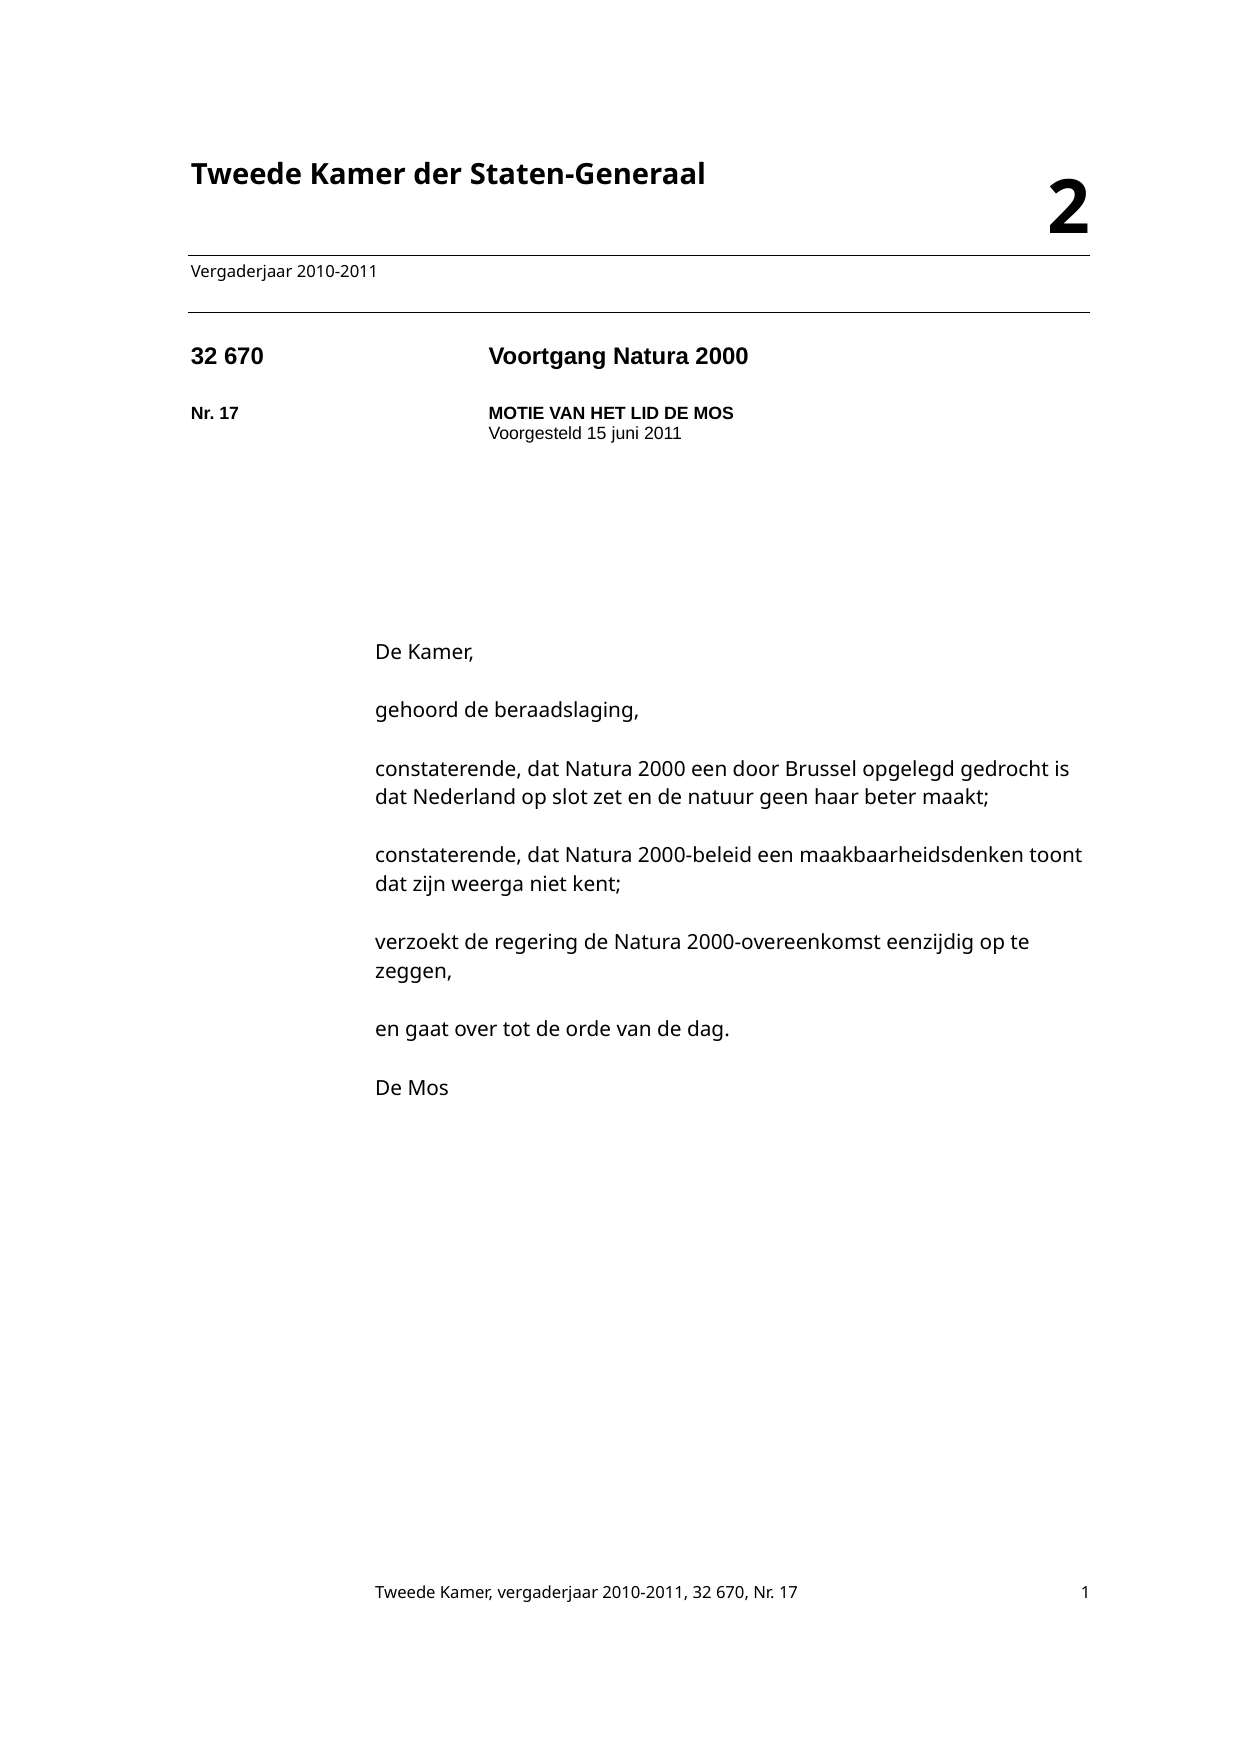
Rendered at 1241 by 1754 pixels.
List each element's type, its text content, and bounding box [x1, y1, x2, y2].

text De Mos [375, 1073, 1090, 1101]
table_cell Nr. 17 [188, 399, 485, 518]
table_header 2 [910, 150, 1090, 255]
table_header Tweede Kamer der Staten-Generaal [188, 150, 909, 255]
text gehoord de beraadslaging, [375, 695, 1090, 724]
text constaterende, dat Natura 2000-beleid een maakbaarheidsdenken toont dat zijn weerga niet kent; [375, 841, 1090, 897]
text constaterende, dat Natura 2000 een door Brussel opgelegd gedrocht is dat Nederland op slot zet en de natuur geen haar beter maakt; [375, 754, 1090, 811]
table_cell [485, 256, 1090, 312]
table_cell Vergaderjaar 2010-2011 [188, 256, 485, 312]
text verzoekt de regering de Natura 2000-overeenkomst eenzijdig op te zeggen, [375, 927, 1090, 984]
text De Kamer, [375, 637, 1090, 665]
table_cell [188, 313, 485, 339]
text en gaat over tot de orde van de dag. [375, 1014, 1090, 1043]
table_cell Voortgang Natura 2000 [485, 339, 1090, 399]
table_cell [485, 313, 1090, 339]
table_cell MOTIE VAN HET LID DE MOS Voorgesteld 15 juni 2011 [485, 399, 1090, 518]
table_cell 32 670 [188, 339, 485, 399]
